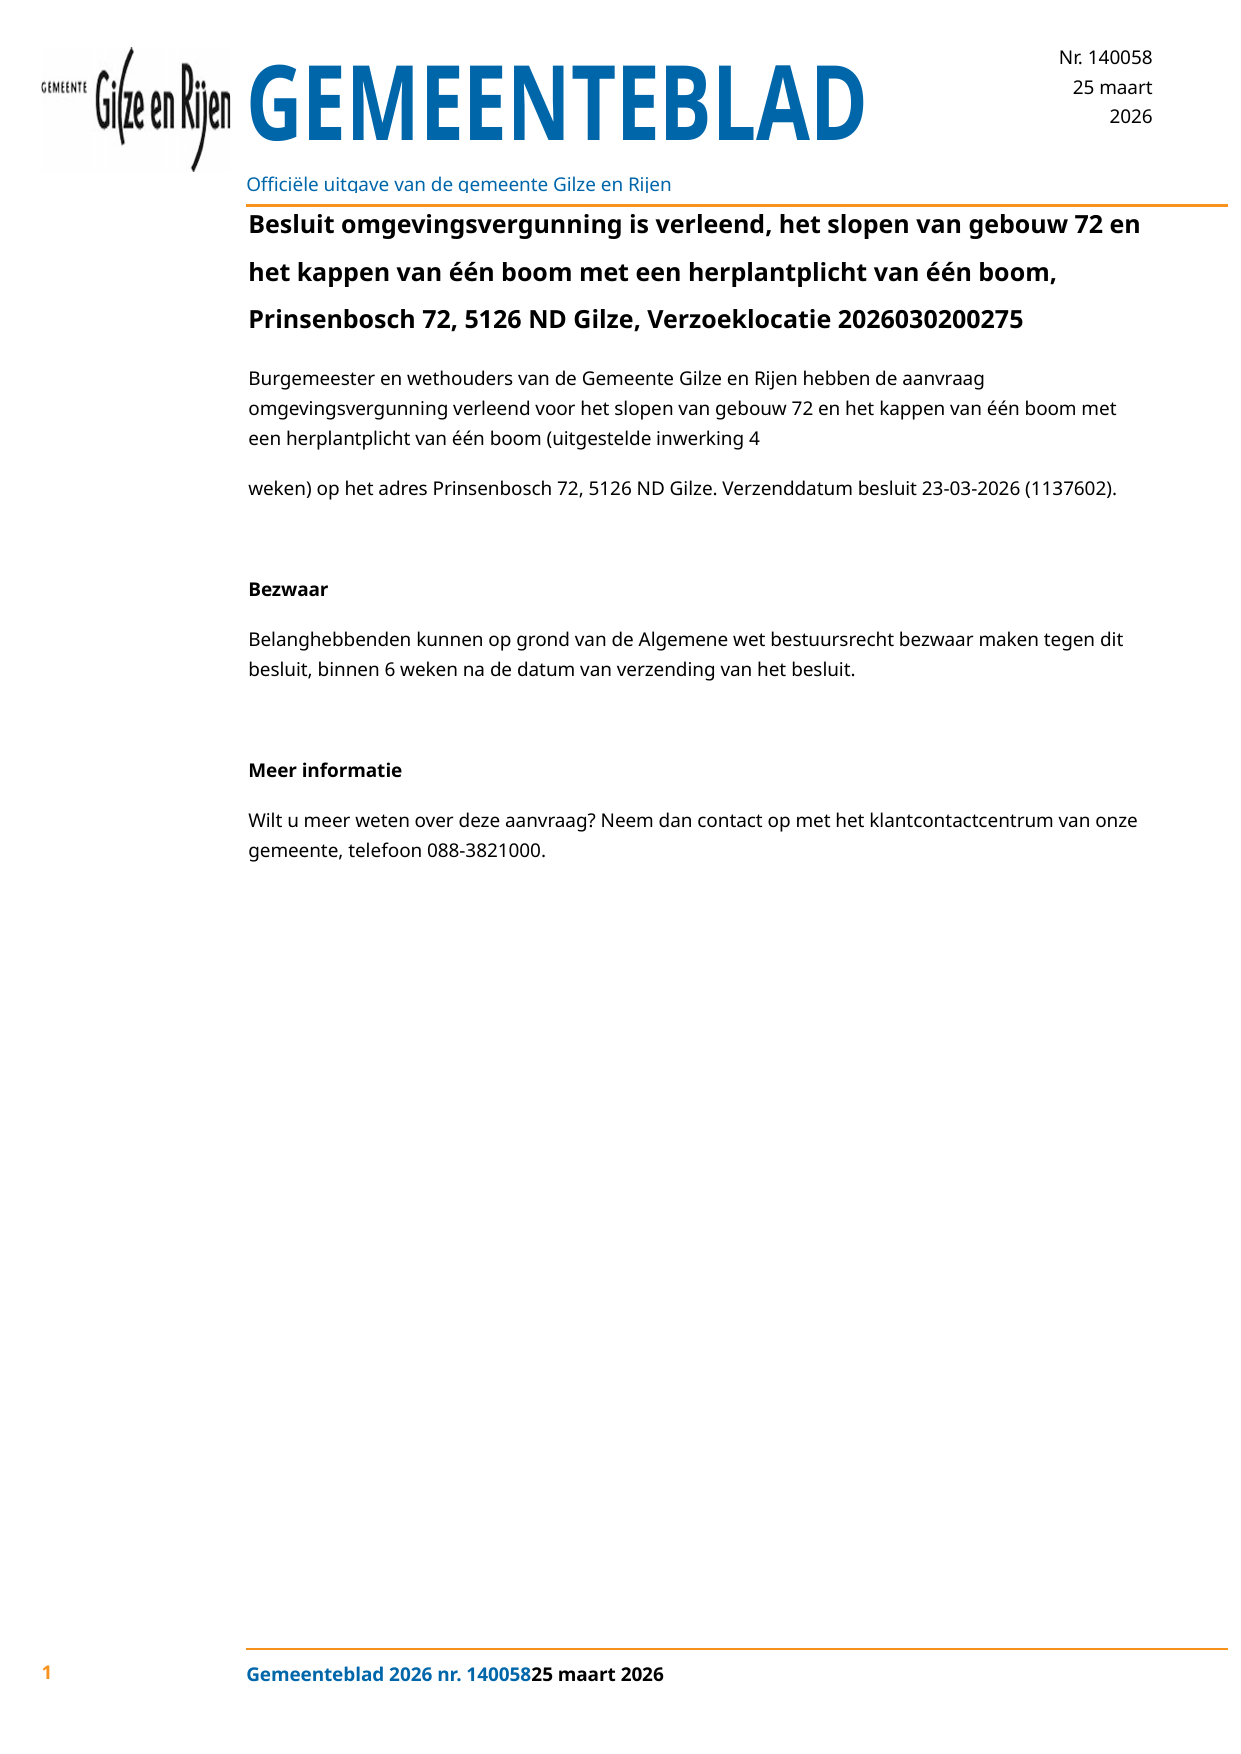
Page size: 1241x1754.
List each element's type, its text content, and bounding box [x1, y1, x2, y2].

text weken) op het adres Prinsenbosch 72, 5126 ND Gilze. Verzenddatum besluit 23-03-2026 (1137602). [248, 475, 1152, 501]
picture [41, 47, 231, 172]
text Belanghebbenden kunnen op grond van de Algemene wet bestuursrecht bezwaar maken tegen dit besluit, binnen 6 weken na de datum van verzending van het besluit. [248, 626, 1152, 682]
text Wilt u meer weten over deze aanvraag? Neem dan contact op met het klantcontactcentrum van onze gemeente, telefoon 088-3821000. [248, 807, 1152, 862]
text Meer informatie [248, 757, 1152, 782]
text Bezwaar [248, 576, 1152, 602]
text Besluit omgevingsvergunning is verleend, het slopen van gebouw 72 en het kappen van één boom met een herplantplicht van één boom, Prinsenbosch 72, 5126 ND Gilze, Verzoeklocatie 2026030200275 [248, 207, 1152, 336]
text Burgemeester en wethouders van de Gemeente Gilze en Rijen hebben de aanvraag omgevingsvergunning verleend voor het slopen van gebouw 72 en het kappen van één boom met een herplantplicht van één boom (uitgestelde inwerking 4 [248, 366, 1152, 450]
